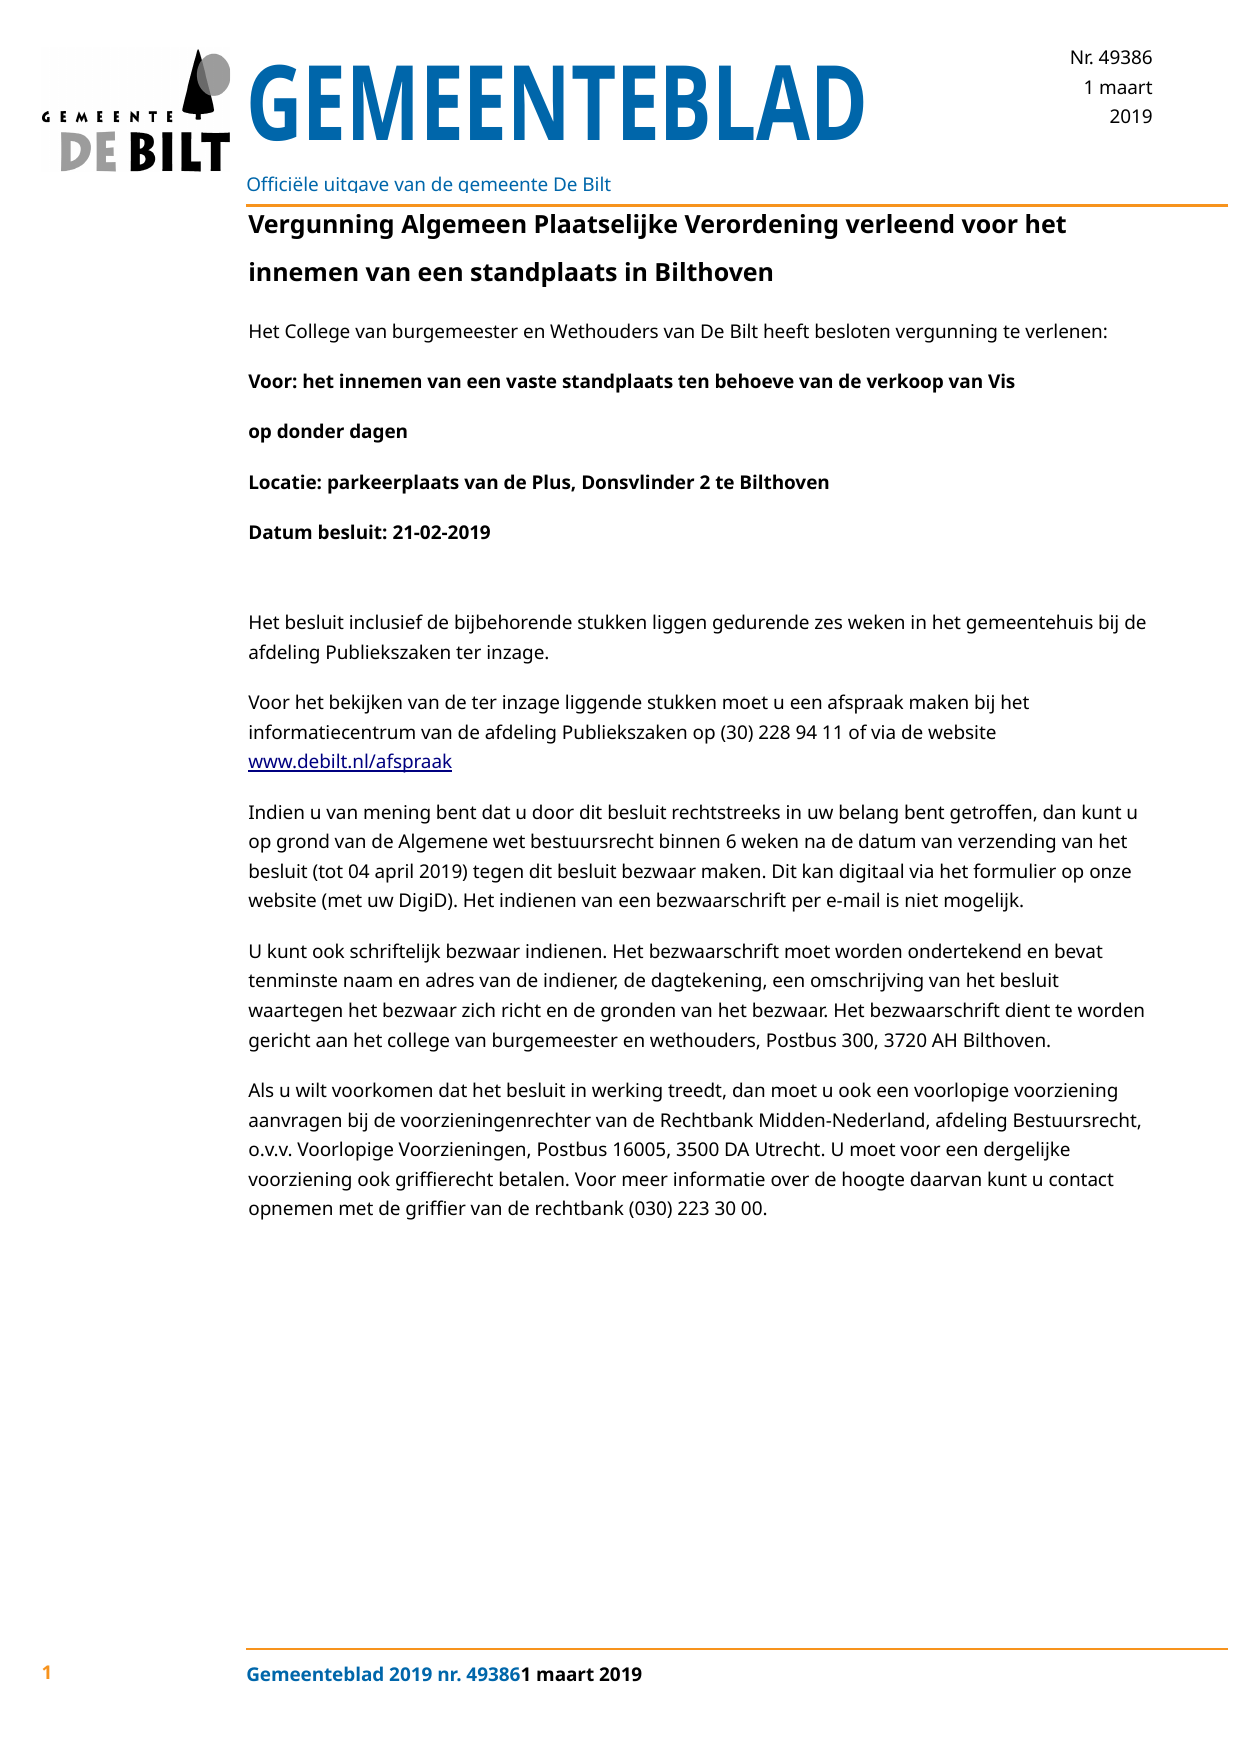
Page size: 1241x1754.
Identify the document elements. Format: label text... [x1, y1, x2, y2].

text Voor het bekijken van de ter inzage liggende stukken moet u een afspraak maken bij het informatiecentrum van de afdeling Publiekszaken op (30) 228 94 11 of via de website www.debilt.nl/afspraak [248, 689, 1152, 774]
text Het besluit inclusief de bijbehorende stukken liggen gedurende zes weken in het gemeentehuis bij de afdeling Publiekszaken ter inzage. [248, 609, 1152, 664]
text op donder dagen [248, 419, 1152, 444]
text Datum besluit: 21-02-2019 [248, 519, 1152, 545]
text U kunt ook schriftelijk bezwaar indienen. Het bezwaarschrift moet worden ondertekend en bevat tenminste naam en adres van de indiener, de dagtekening, een omschrijving van het besluit waartegen het bezwaar zich richt en de gronden van het bezwaar. Het bezwaarschrift dient te worden gericht aan het college van burgemeester en wethouders, Postbus 300, 3720 AH Bilthoven. [248, 938, 1152, 1052]
text Voor: het innemen van een vaste standplaats ten behoeve van de verkoop van Vis [248, 368, 1152, 394]
text Als u wilt voorkomen dat het besluit in werking treedt, dan moet u ook een voorlopige voorziening aanvragen bij de voorzieningenrechter van de Rechtbank Midden-Nederland, afdeling Bestuursrecht, o.v.v. Voorlopige Voorzieningen, Postbus 16005, 3500 DA Utrecht. U moet voor een dergelijke voorziening ook griffierecht betalen. Voor meer informatie over de hoogte daarvan kunt u contact opnemen met de griffier van de rechtbank (030) 223 30 00. [248, 1077, 1152, 1221]
text Locatie: parkeerplaats van de Plus, Donsvlinder 2 te Bilthoven [248, 469, 1152, 495]
text Indien u van mening bent dat u door dit besluit rechtstreeks in uw belang bent getroffen, dan kunt u op grond van de Algemene wet bestuursrecht binnen 6 weken na de datum van verzending van het besluit (tot 04 april 2019) tegen dit besluit bezwaar maken. Dit kan digitaal via het formulier op onze website (met uw DigiD). Het indienen van een bezwaarschrift per e-mail is niet mogelijk. [248, 799, 1152, 913]
picture [41, 47, 231, 172]
text Het College van burgemeester en Wethouders van De Bilt heeft besloten vergunning te verlenen: [248, 318, 1152, 344]
text Vergunning Algemeen Plaatselijke Verordening verleend voor het innemen van een standplaats in Bilthoven [248, 207, 1152, 288]
